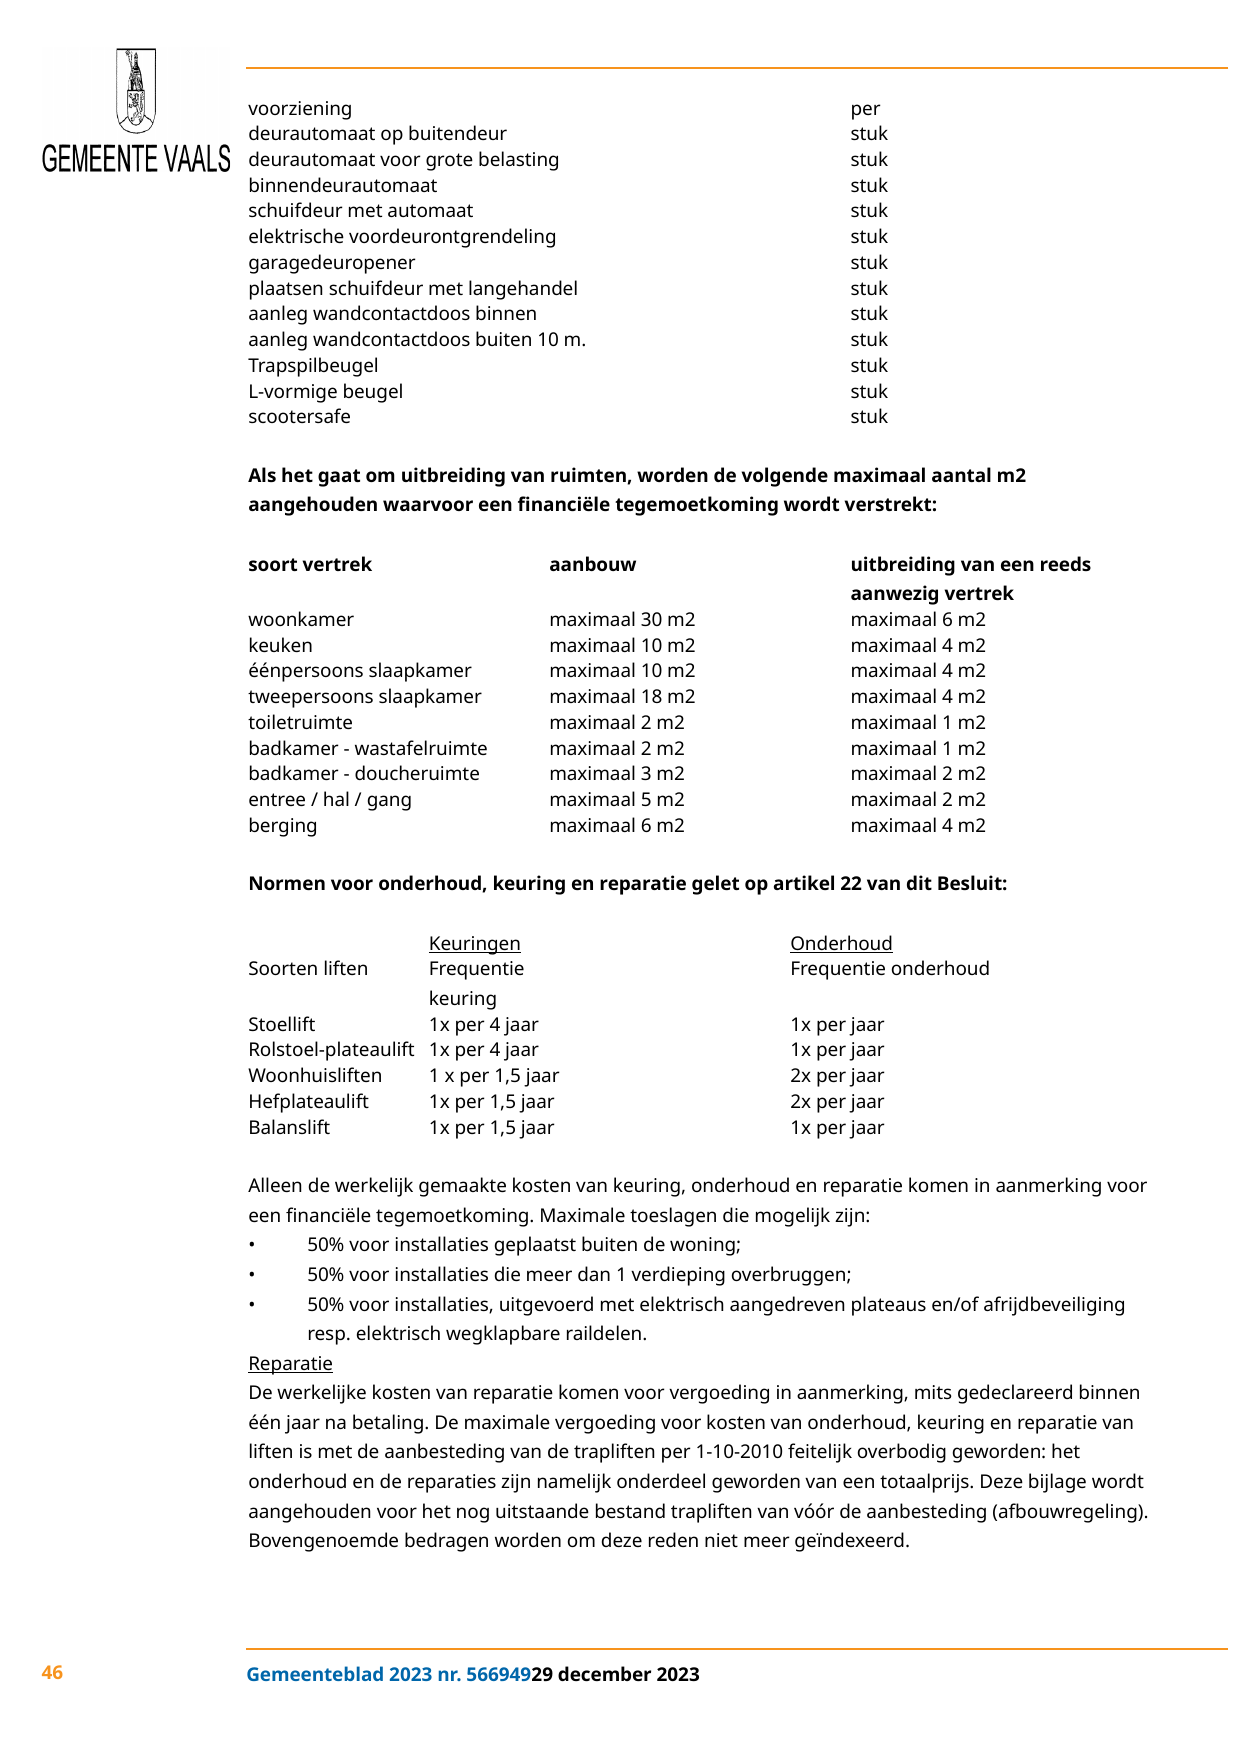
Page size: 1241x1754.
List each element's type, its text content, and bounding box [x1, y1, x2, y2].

table_cell maximaal 30 m2 [549, 606, 850, 632]
table_cell aanleg wandcontactdoos buiten 10 m. [248, 326, 850, 352]
list 50% voor installaties geplaatst buiten de woning; [248, 1232, 1152, 1257]
table_cell Soorten liften [248, 956, 429, 1011]
table_cell Frequentie keuring [429, 956, 790, 1011]
text Normen voor onderhoud, keuring en reparatie gelet op artikel 22 van dit Besluit: [248, 871, 1152, 896]
table_cell Rolstoel-plateaulift [248, 1037, 429, 1062]
table_header Keuringen [429, 930, 790, 956]
table_header uitbreiding van een reeds aanwezig vertrek [850, 551, 1152, 606]
table_cell badkamer - wastafelruimte [248, 735, 549, 761]
table_cell 1x per jaar [790, 1037, 1152, 1062]
list 50% voor installaties die meer dan 1 verdieping overbruggen; [248, 1261, 1152, 1287]
table_cell tweepersoons slaapkamer [248, 684, 549, 709]
table_cell 1 x per 1,5 jaar [429, 1063, 790, 1088]
table_header aanbouw [549, 551, 850, 606]
table_cell maximaal 5 m2 [549, 786, 850, 812]
table_cell stuk [850, 352, 1152, 378]
table_cell maximaal 6 m2 [549, 812, 850, 838]
table_cell binnendeurautomaat [248, 172, 850, 198]
text De werkelijke kosten van reparatie komen voor vergoeding in aanmerking, mits gedeclareerd binnen één jaar na betaling. De maximale vergoeding voor kosten van onderhoud, keuring en reparatie van liften is met de aanbesteding van de trapliften per 1-10-2010 feitelijk overbodig geworden: het onderhoud en de reparaties zijn namelijk onderdeel geworden van een totaalprijs. Deze bijlage wordt aangehouden voor het nog uitstaande bestand trapliften van vóór de aanbesteding (afbouwregeling). Bovengenoemde bedragen worden om deze reden niet meer geïndexeerd. [248, 1379, 1152, 1553]
table_cell keuken [248, 632, 549, 658]
table_cell maximaal 2 m2 [549, 709, 850, 735]
table_cell per [850, 95, 1152, 121]
table_cell maximaal 1 m2 [850, 709, 1152, 735]
table_cell maximaal 6 m2 [850, 606, 1152, 632]
table_cell garagedeuropener [248, 249, 850, 275]
text Als het gaat om uitbreiding van ruimten, worden de volgende maximaal aantal m2 aangehouden waarvoor een financiële tegemoetkoming wordt verstrekt: [248, 462, 1152, 517]
table_cell plaatsen schuifdeur met langehandel [248, 275, 850, 301]
picture [41, 47, 231, 172]
table_cell 1x per jaar [790, 1114, 1152, 1139]
table_cell maximaal 18 m2 [549, 684, 850, 709]
table_cell stuk [850, 404, 1152, 429]
table_cell maximaal 10 m2 [549, 658, 850, 683]
text Alleen de werkelijk gemaakte kosten van keuring, onderhoud en reparatie komen in aanmerking voor een financiële tegemoetkoming. Maximale toeslagen die mogelijk zijn: [248, 1172, 1152, 1228]
table_cell scootersafe [248, 404, 850, 429]
table_cell L-vormige beugel [248, 378, 850, 403]
table_cell stuk [850, 224, 1152, 249]
table_cell maximaal 4 m2 [850, 812, 1152, 838]
table_header [248, 930, 429, 956]
table_cell stuk [850, 378, 1152, 403]
table_cell maximaal 2 m2 [850, 786, 1152, 812]
table_cell Frequentie onderhoud [790, 956, 1152, 1011]
table_cell woonkamer [248, 606, 549, 632]
table_cell 2x per jaar [790, 1063, 1152, 1088]
table_cell 1x per 1,5 jaar [429, 1114, 790, 1139]
table_cell stuk [850, 146, 1152, 172]
table_header soort vertrek [248, 551, 549, 606]
table_cell 1x per jaar [790, 1011, 1152, 1037]
table_cell stuk [850, 198, 1152, 223]
table_cell stuk [850, 275, 1152, 301]
table_cell aanleg wandcontactdoos binnen [248, 301, 850, 326]
table_cell voorziening [248, 95, 850, 121]
table_cell schuifdeur met automaat [248, 198, 850, 223]
table_cell maximaal 10 m2 [549, 632, 850, 658]
table_cell 1x per 4 jaar [429, 1037, 790, 1062]
table_cell éénpersoons slaapkamer [248, 658, 549, 683]
table_cell maximaal 3 m2 [549, 761, 850, 786]
table_cell maximaal 2 m2 [850, 761, 1152, 786]
table_cell deurautomaat voor grote belasting [248, 146, 850, 172]
table_cell 2x per jaar [790, 1088, 1152, 1114]
table_cell maximaal 1 m2 [850, 735, 1152, 761]
table_cell maximaal 2 m2 [549, 735, 850, 761]
list 50% voor installaties, uitgevoerd met elektrisch aangedreven plateaus en/of afrijdbeveiliging resp. elektrisch wegklapbare raildelen. [248, 1291, 1152, 1346]
table_cell stuk [850, 326, 1152, 352]
table_cell maximaal 4 m2 [850, 632, 1152, 658]
table_cell 1x per 1,5 jaar [429, 1088, 790, 1114]
table_cell maximaal 4 m2 [850, 658, 1152, 683]
table_cell Stoellift [248, 1011, 429, 1037]
table_cell stuk [850, 249, 1152, 275]
table_cell Balanslift [248, 1114, 429, 1139]
table_cell Hefplateaulift [248, 1088, 429, 1114]
table_cell maximaal 4 m2 [850, 684, 1152, 709]
table_cell berging [248, 812, 549, 838]
table_cell entree / hal / gang [248, 786, 549, 812]
table_cell Woonhuisliften [248, 1063, 429, 1088]
table_cell deurautomaat op buitendeur [248, 121, 850, 146]
table_header Onderhoud [790, 930, 1152, 956]
table_cell elektrische voordeurontgrendeling [248, 224, 850, 249]
table_cell toiletruimte [248, 709, 549, 735]
table_cell 1x per 4 jaar [429, 1011, 790, 1037]
table_cell Trapspilbeugel [248, 352, 850, 378]
text Reparatie [248, 1350, 1152, 1376]
table_cell stuk [850, 121, 1152, 146]
table_cell stuk [850, 301, 1152, 326]
table_cell stuk [850, 172, 1152, 198]
table_cell badkamer - doucheruimte [248, 761, 549, 786]
